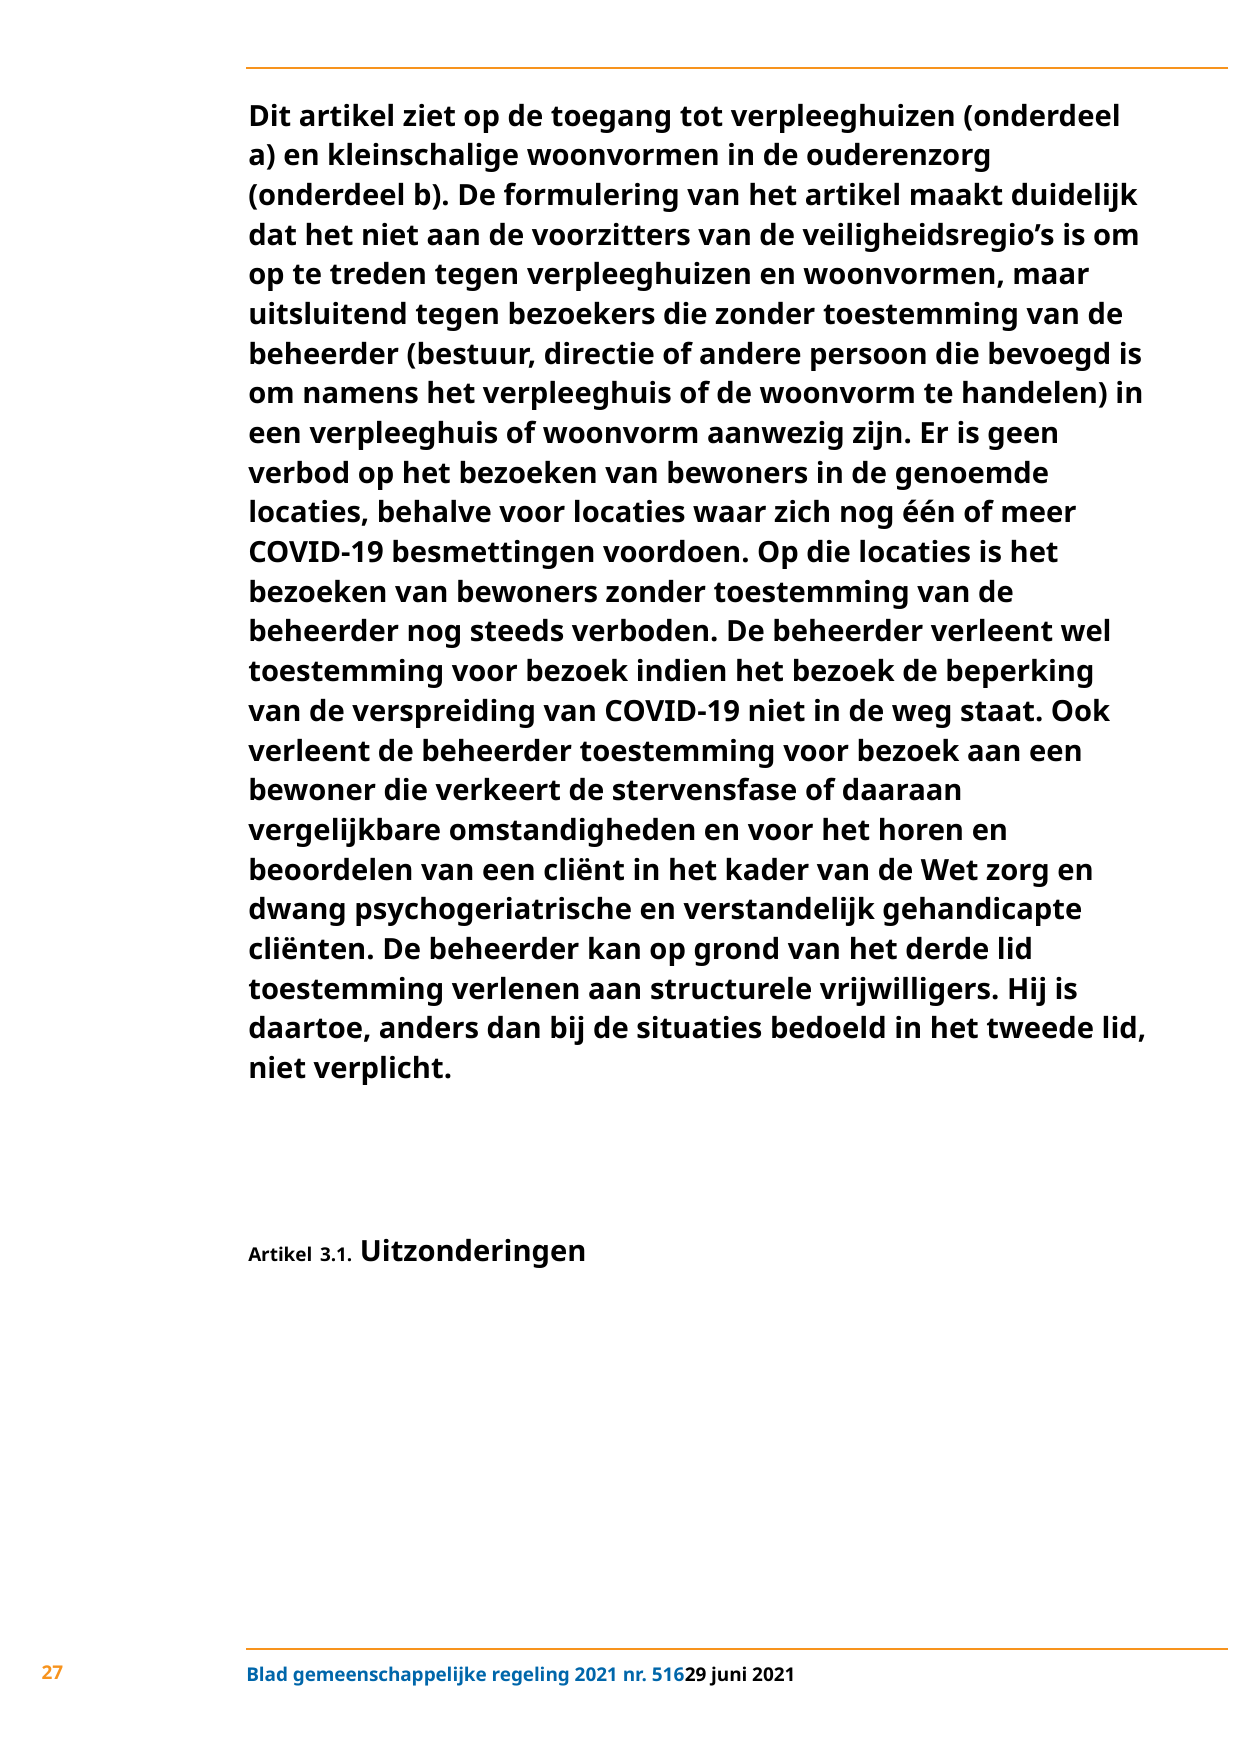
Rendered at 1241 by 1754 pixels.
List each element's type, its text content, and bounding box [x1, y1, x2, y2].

text Artikel 3.1. Uitzonderingen [248, 1230, 1152, 1270]
picture [41, 47, 231, 172]
text Dit artikel ziet op de toegang tot verpleeghuizen (onderdeel a) en kleinschalige woonvormen in de ouderenzorg (onderdeel b). De formulering van het artikel maakt duidelijk dat het niet aan de voorzitters van de veiligheidsregio’s is om op te treden tegen verpleeghuizen en woonvormen, maar uitsluitend tegen bezoekers die zonder toestemming van de beheerder (bestuur, directie of andere persoon die bevoegd is om namens het verpleeghuis of de woonvorm te handelen) in een verpleeghuis of woonvorm aanwezig zijn. Er is geen verbod op het bezoeken van bewoners in de genoemde locaties, behalve voor locaties waar zich nog één of meer COVID-19 besmettingen voordoen. Op die locaties is het bezoeken van bewoners zonder toestemming van de beheerder nog steeds verboden. De beheerder verleent wel toestemming voor bezoek indien het bezoek de beperking van de verspreiding van COVID-19 niet in de weg staat. Ook verleent de beheerder toestemming voor bezoek aan een bewoner die verkeert de stervensfase of daaraan vergelijkbare omstandigheden en voor het horen en beoordelen van een cliënt in het kader van de Wet zorg en dwang psychogeriatrische en verstandelijk gehandicapte cliënten. De beheerder kan op grond van het derde lid toestemming verlenen aan structurele vrijwilligers. Hij is daartoe, anders dan bij de situaties bedoeld in het tweede lid, niet verplicht. [248, 95, 1152, 1087]
